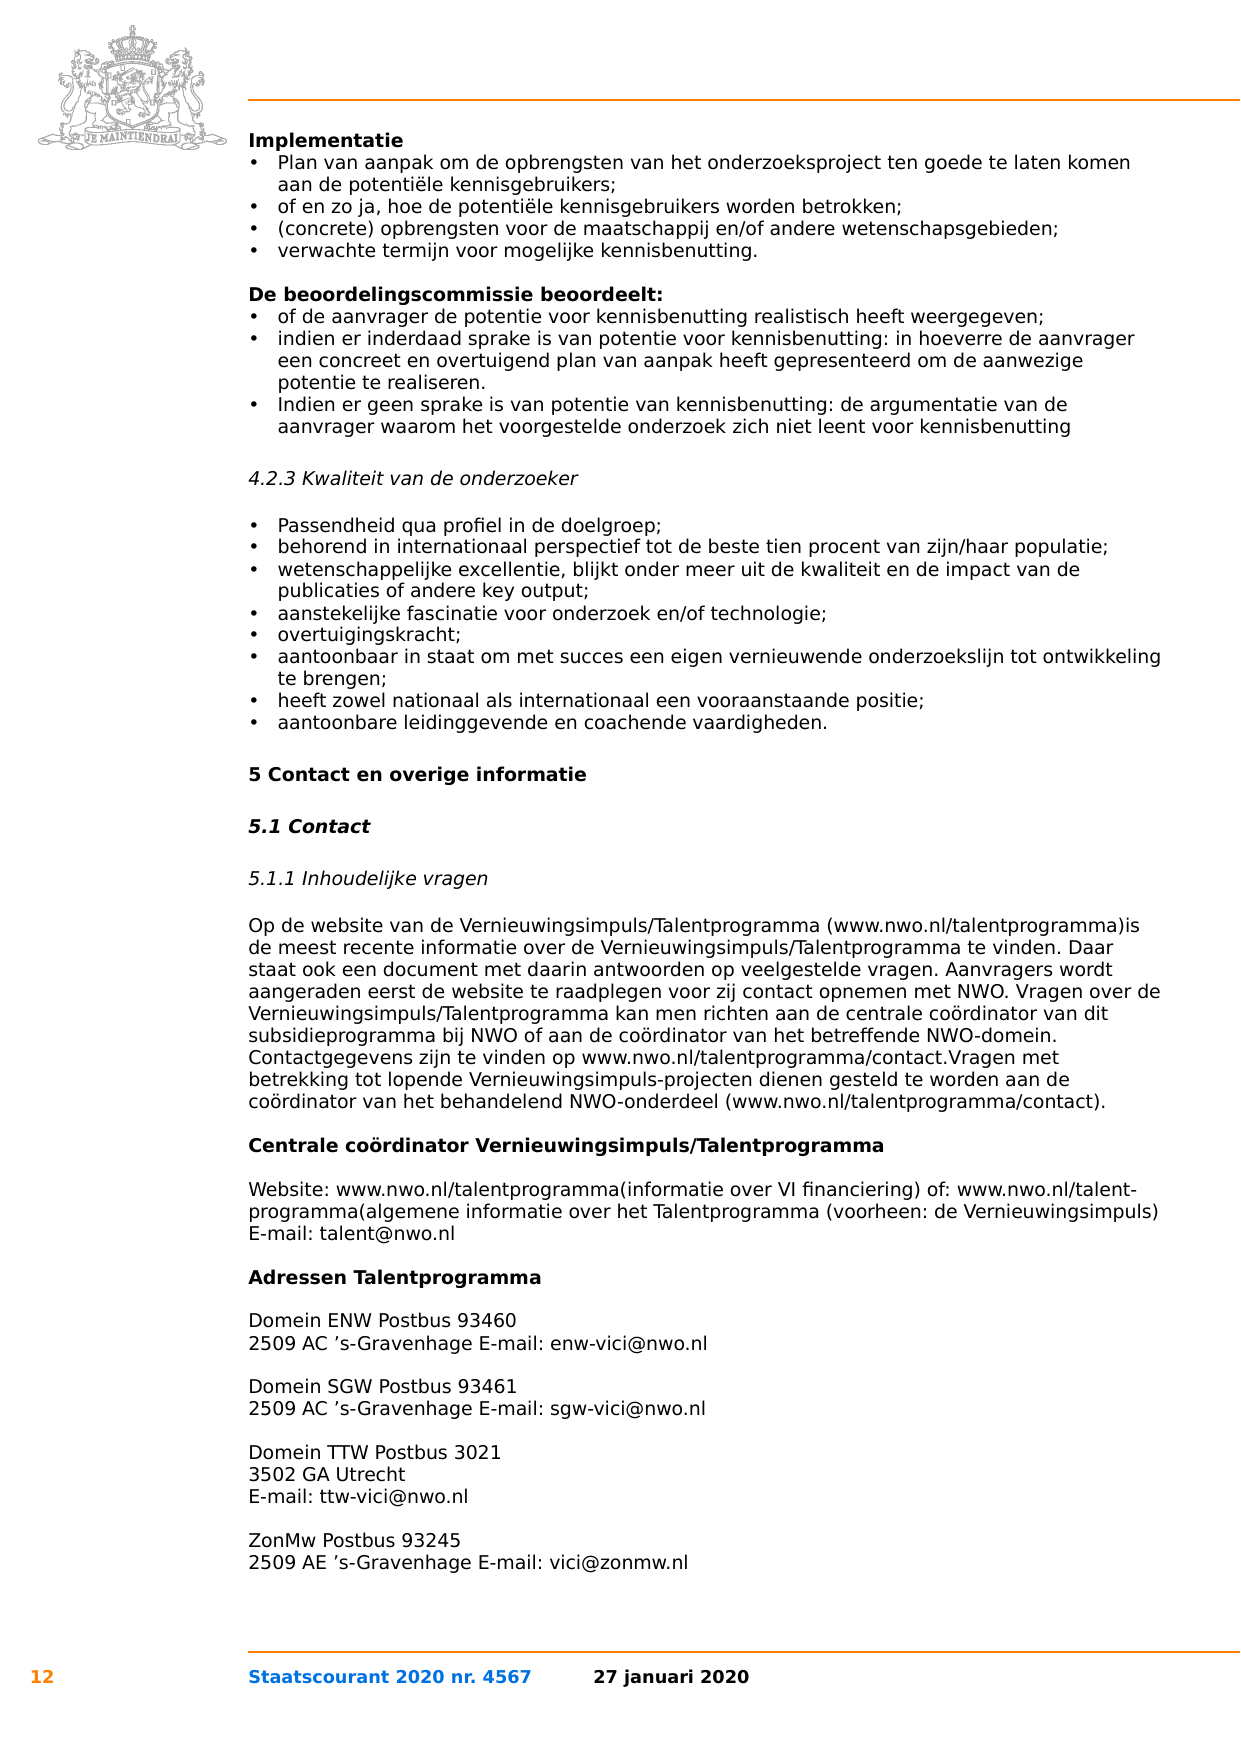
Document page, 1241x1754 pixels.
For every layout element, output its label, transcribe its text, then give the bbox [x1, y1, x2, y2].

text • verwachte termijn voor mogelijke kennisbenutting. [248, 240, 1163, 262]
subtitle De beoordelingscommissie beoordeelt: [248, 284, 1163, 306]
text E-mail: ttw-vici@nwo.nl [248, 1486, 1163, 1508]
text 3502 GA Utrecht [248, 1464, 1163, 1486]
text • (concrete) opbrengsten voor de maatschappij en/of andere wetenschapsgebieden; [248, 218, 1163, 240]
text 2509 AE ’s-Gravenhage E-mail: vici@zonmw.nl [248, 1552, 1163, 1574]
text • Passendheid qua profiel in de doelgroep; [248, 514, 1163, 536]
subtitle Centrale coördinator Vernieuwingsimpuls/Talentprogramma [248, 1135, 1163, 1157]
text • wetenschappelijke excellentie, blijkt onder meer uit de kwaliteit en de impact van de publicaties of andere key output; [248, 558, 1163, 602]
text • heeft zowel nationaal als internationaal een vooraanstaande positie; [248, 690, 1163, 712]
text • aantoonbare leidinggevende en coachende vaardigheden. [248, 712, 1163, 734]
text Website: www.nwo.nl/talentprogramma(informatie over VI financiering) of: www.nwo.nl/talent-programma(algemene informatie over het Talentprogramma (voorheen: de Vernieuwingsimpuls) [248, 1179, 1163, 1223]
text Domein ENW Postbus 93460 [248, 1310, 1163, 1332]
subtitle Implementatie [248, 130, 1163, 152]
text • behorend in internationaal perspectief tot de beste tien procent van zijn/haar populatie; [248, 536, 1163, 558]
text • of de aanvrager de potentie voor kennisbenutting realistisch heeft weergegeven; [248, 306, 1163, 328]
text ZonMw Postbus 93245 [248, 1530, 1163, 1552]
text • of en zo ja, hoe de potentiële kennisgebruikers worden betrokken; [248, 196, 1163, 218]
subtitle 5.1.1 Inhoudelijke vragen [248, 868, 1163, 890]
subtitle 5.1 Contact [248, 816, 1163, 838]
subtitle 4.2.3 Kwaliteit van de onderzoeker [248, 467, 1163, 489]
text E-mail: talent@nwo.nl [248, 1223, 1163, 1245]
text • aanstekelijke fascinatie voor onderzoek en/of technologie; [248, 602, 1163, 624]
text Contactgegevens zijn te vinden op www.nwo.nl/talentprogramma/contact.Vragen met betrekking tot lopende Vernieuwingsimpuls-projecten dienen gesteld te worden aan de coördinator van het behandelend NWO-onderdeel (www.nwo.nl/talentprogramma/contact). [248, 1047, 1163, 1113]
picture [38, 25, 227, 150]
text • aantoonbaar in staat om met succes een eigen vernieuwende onderzoekslijn tot ontwikkeling te brengen; [248, 646, 1163, 690]
text 2509 AC ’s-Gravenhage E-mail: enw-vici@nwo.nl [248, 1332, 1163, 1354]
text • overtuigingskracht; [248, 624, 1163, 646]
text • Plan van aanpak om de opbrengsten van het onderzoeksproject ten goede te laten komen aan de potentiële kennisgebruikers; [248, 152, 1163, 196]
subtitle 5 Contact en overige informatie [248, 764, 1163, 786]
text • Indien er geen sprake is van potentie van kennisbenutting: de argumentatie van de aanvrager waarom het voorgestelde onderzoek zich niet leent voor kennisbenutting [248, 393, 1163, 437]
text 2509 AC ’s-Gravenhage E-mail: sgw-vici@nwo.nl [248, 1398, 1163, 1420]
subtitle Adressen Talentprogramma [248, 1267, 1163, 1288]
text Op de website van de Vernieuwingsimpuls/Talentprogramma (www.nwo.nl/talentprogramma)is de meest recente informatie over de Vernieuwingsimpuls/Talentprogramma te vinden. Daar staat ook een document met daarin antwoorden op veelgestelde vragen. Aanvragers wordt aangeraden eerst de website te raadplegen voor zij contact opnemen met NWO. Vragen over de Vernieuwingsimpuls/Talentprogramma kan men richten aan de centrale coördinator van dit subsidieprogramma bij NWO of aan de coördinator van het betreffende NWO-domein. [248, 915, 1163, 1047]
text • indien er inderdaad sprake is van potentie voor kennisbenutting: in hoeverre de aanvrager een concreet en overtuigend plan van aanpak heeft gepresenteerd om de aanwezige potentie te realiseren. [248, 328, 1163, 393]
text Domein SGW Postbus 93461 [248, 1376, 1163, 1398]
text Domein TTW Postbus 3021 [248, 1442, 1163, 1464]
